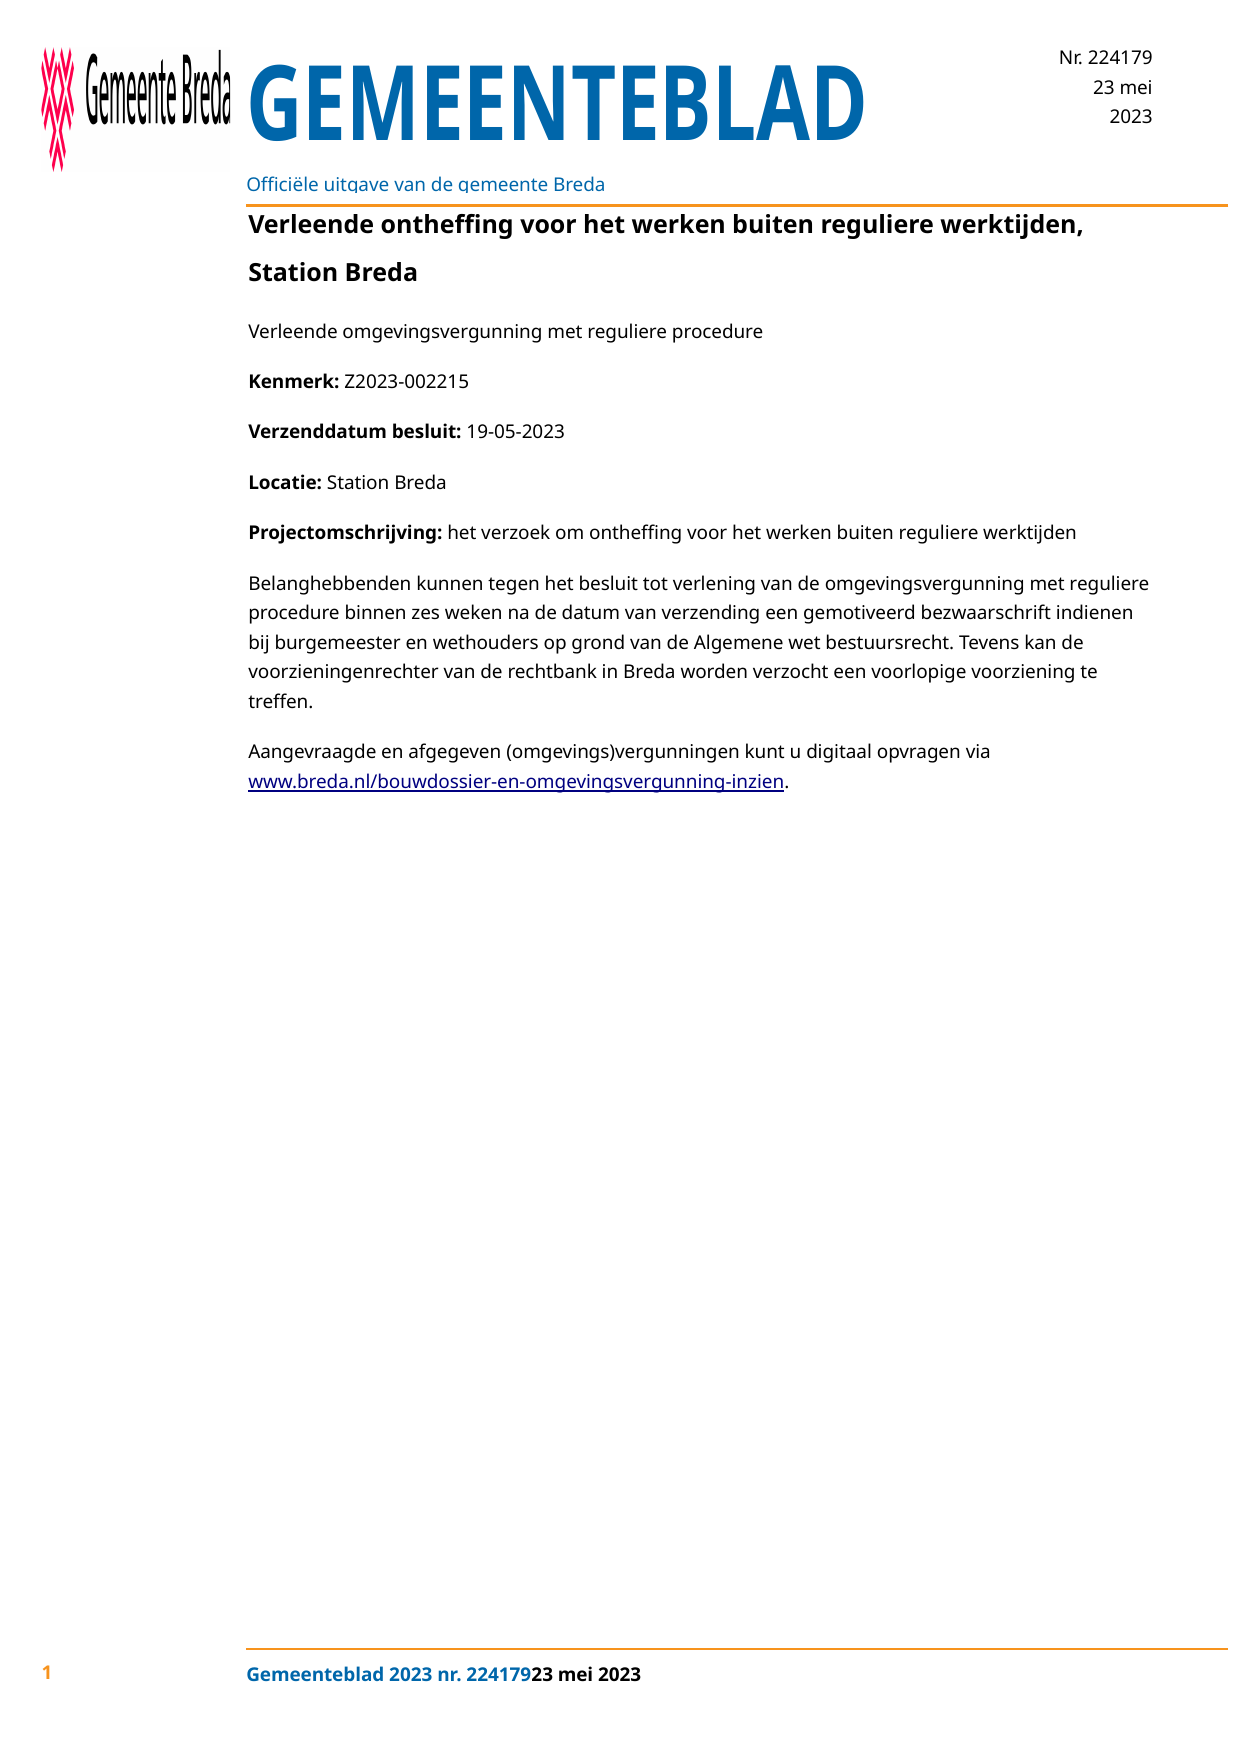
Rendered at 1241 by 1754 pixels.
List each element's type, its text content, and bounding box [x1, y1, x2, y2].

text Verleende omgevingsvergunning met reguliere procedure [248, 318, 1152, 344]
text Verzenddatum besluit: 19-05-2023 [248, 419, 1152, 444]
text Projectomschrijving: het verzoek om ontheffing voor het werken buiten reguliere werktijden [248, 519, 1152, 545]
picture [41, 47, 231, 172]
text Locatie: Station Breda [248, 469, 1152, 495]
text Kenmerk: Z2023-002215 [248, 368, 1152, 394]
text Belanghebbenden kunnen tegen het besluit tot verlening van de omgevingsvergunning met reguliere procedure binnen zes weken na de datum van verzending een gemotiveerd bezwaarschrift indienen bij burgemeester en wethouders op grond van de Algemene wet bestuursrecht. Tevens kan de voorzieningenrechter van de rechtbank in Breda worden verzocht een voorlopige voorziening te treffen. [248, 570, 1152, 714]
text Aangevraagde en afgegeven (omgevings)vergunningen kunt u digitaal opvragen via www.breda.nl/bouwdossier-en-omgevingsvergunning-inzien. [248, 739, 1152, 794]
text Verleende ontheffing voor het werken buiten reguliere werktijden, Station Breda [248, 207, 1152, 288]
